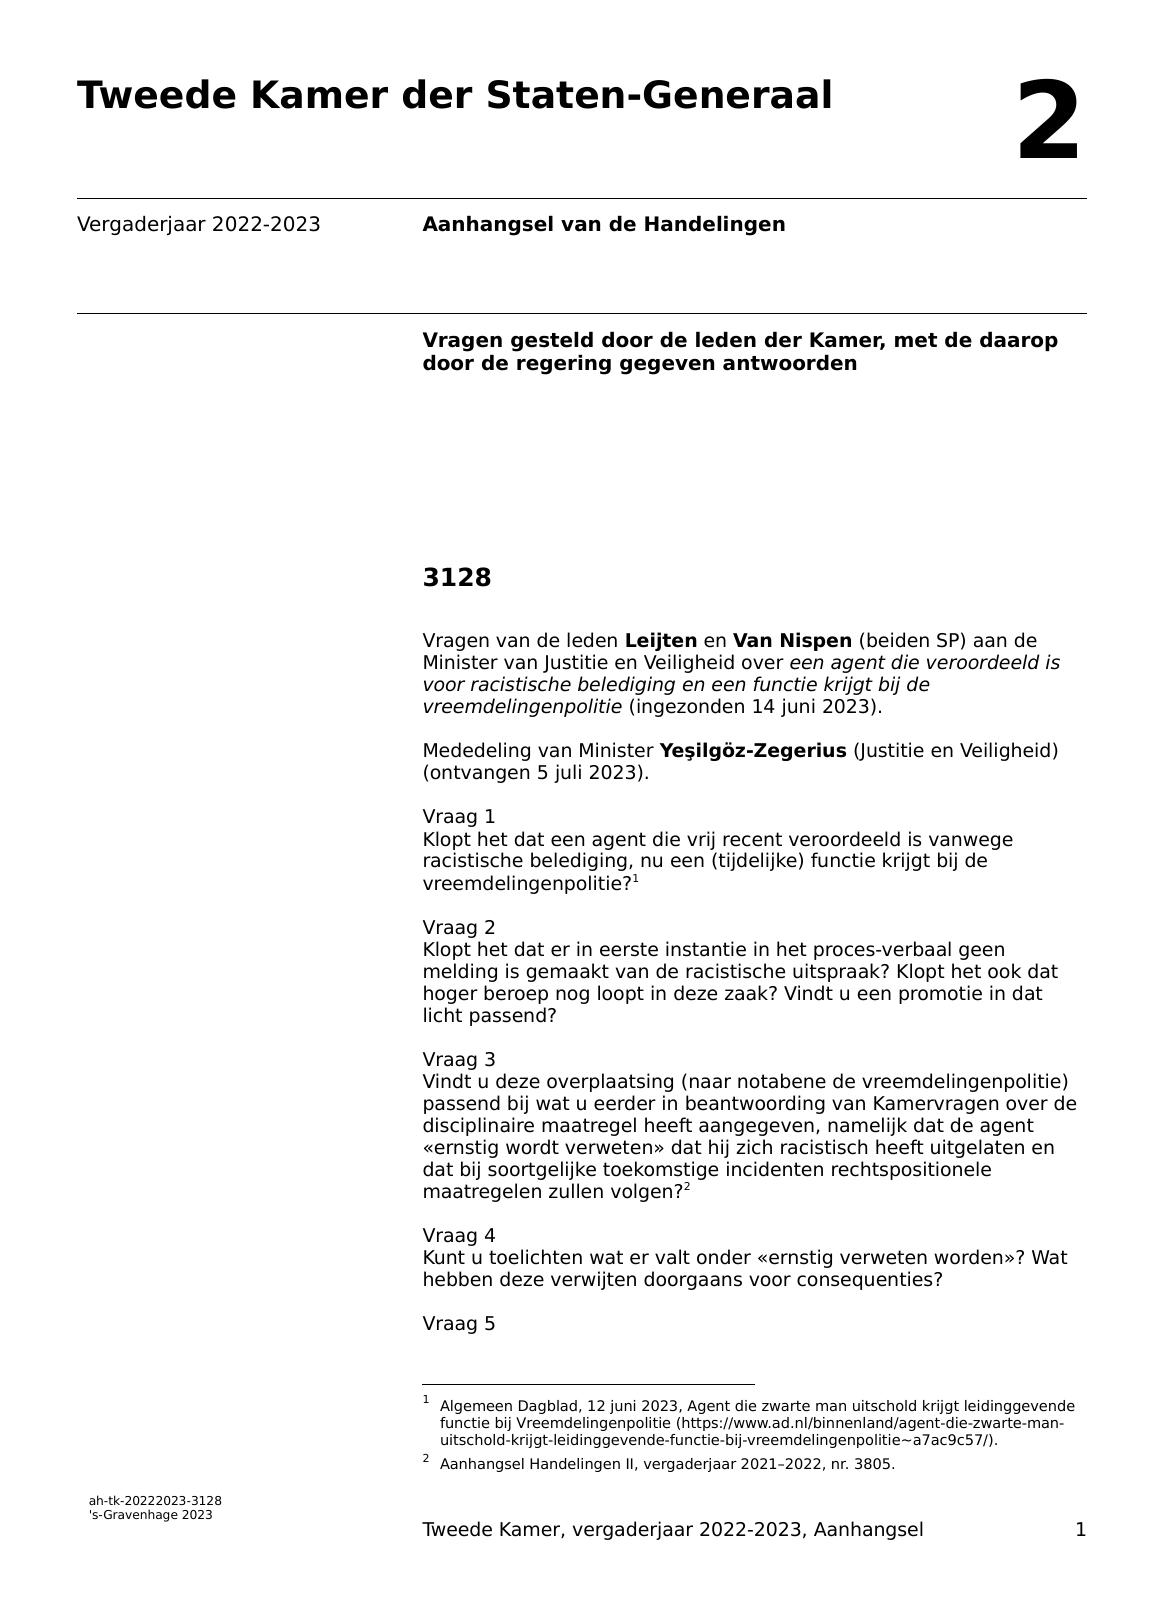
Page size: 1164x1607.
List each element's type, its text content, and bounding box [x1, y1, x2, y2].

text Vraag 5 [422, 1313, 1087, 1335]
table_cell Vergaderjaar 2022-2023 [77, 199, 422, 313]
table_header Tweede Kamer der Staten-Generaal [77, 59, 886, 198]
text Vraag 4 [422, 1225, 1087, 1247]
table_cell Vragen gesteld door de leden der Kamer, met de daarop door de regering gegeven antwoorden [422, 314, 1087, 375]
text Vraag 1 [422, 806, 1087, 828]
text Klopt het dat er in eerste instantie in het proces-verbaal geen melding is gemaakt van de racistische uitspraak? Klopt het ook dat hoger beroep nog loopt in deze zaak? Vindt u een promotie in dat licht passend? [422, 938, 1087, 1026]
text 's-Gravenhage 2023 [88, 1508, 323, 1522]
text Algemeen Dagblad, 12 juni 2023, Agent die zwarte man uitschold krijgt leidinggevende functie bij Vreemdelingenpolitie (https://www.ad.nl/binnenland/agent-die-zwarte-man-uitschold-krijgt-leidinggevende-functie-bij-vreemdelingenpolitie~a7ac9c57/). [422, 1393, 1087, 1449]
text Vragen van de leden Leijten en Van Nispen (beiden SP) aan de Minister van Justitie en Veiligheid over een agent die veroordeeld is voor racistische belediging en een functie krijgt bij de vreemdelingenpolitie (ingezonden 14 juni 2023). [422, 630, 1087, 718]
text Vraag 3 [422, 1049, 1087, 1071]
text Vraag 2 [422, 917, 1087, 938]
text Klopt het dat een agent die vrij recent veroordeeld is vanwege racistische belediging, nu een (tijdelijke) functie krijgt bij de vreemdelingenpolitie? [422, 828, 1087, 894]
text Vindt u deze overplaatsing (naar notabene de vreemdelingenpolitie) passend bij wat u eerder in beantwoording van Kamervragen over de disciplinaire maatregel heeft aangegeven, namelijk dat de agent «ernstig wordt verweten» dat hij zich racistisch heeft uitgelaten en dat bij soortgelijke toekomstige incidenten rechtspositionele maatregelen zullen volgen? [422, 1071, 1087, 1202]
text Mededeling van Minister Yeşilgöz-Zegerius (Justitie en Veiligheid) (ontvangen 5 juli 2023). [422, 740, 1087, 784]
table_header 2 [886, 59, 1087, 198]
table_cell Aanhangsel van de Handelingen [422, 199, 1087, 313]
text 3128 [422, 563, 1087, 592]
text ah-tk-20222023-3128 [88, 1494, 323, 1508]
text Kunt u toelichten wat er valt onder «ernstig verweten worden»? Wat hebben deze verwijten doorgaans voor consequenties? [422, 1247, 1087, 1291]
text Aanhangsel Handelingen II, vergaderjaar 2021–2022, nr. 3805. [422, 1452, 1087, 1474]
table_cell [77, 314, 422, 375]
